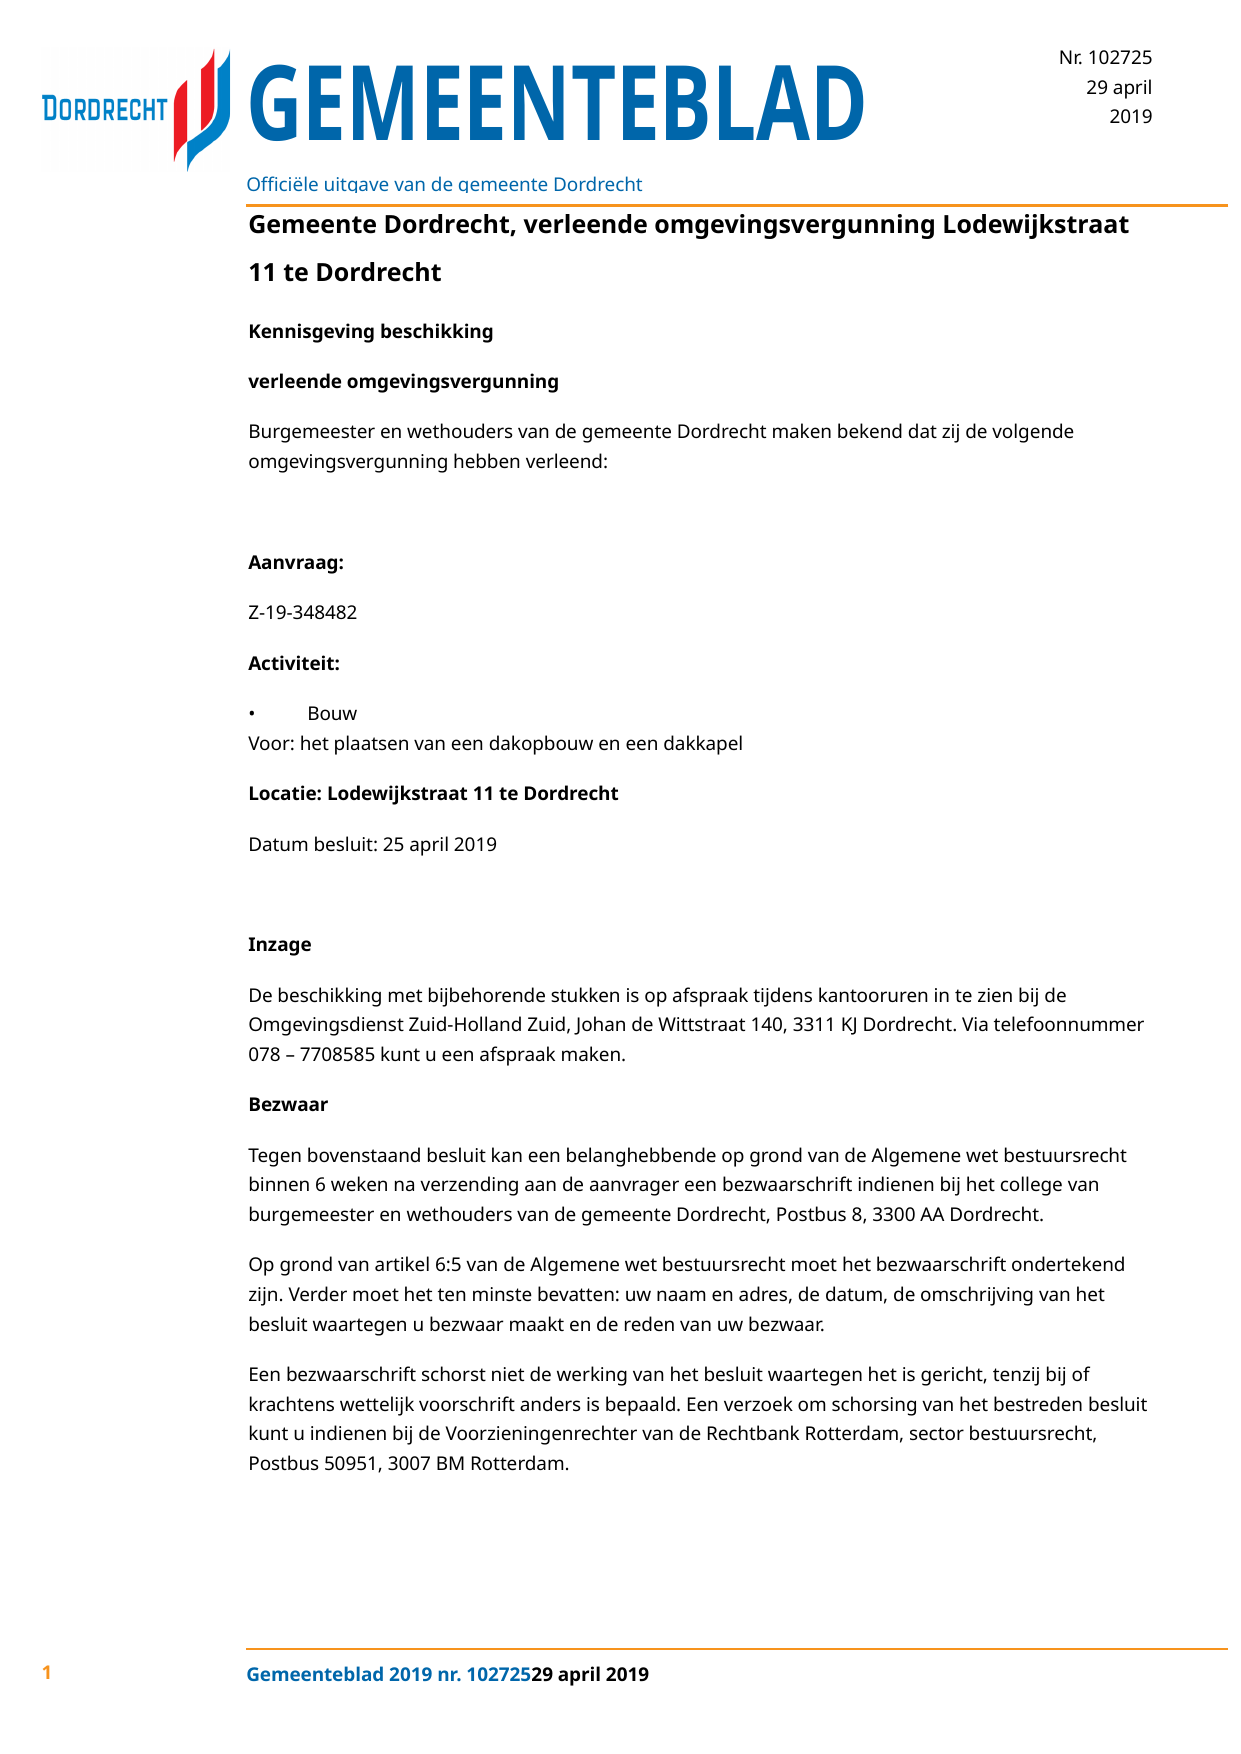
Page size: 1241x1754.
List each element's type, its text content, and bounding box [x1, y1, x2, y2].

text De beschikking met bijbehorende stukken is op afspraak tijdens kantooruren in te zien bij de Omgevingsdienst Zuid-Holland Zuid, Johan de Wittstraat 140, 3311 KJ Dordrecht. Via telefoonnummer 078 – 7708585 kunt u een afspraak maken. [248, 982, 1152, 1067]
text Aanvraag: [248, 549, 1152, 575]
text Tegen bovenstaand besluit kan een belanghebbende op grond van de Algemene wet bestuursrecht binnen 6 weken na verzending aan de aanvrager een bezwaarschrift indienen bij het college van burgemeester en wethouders van de gemeente Dordrecht, Postbus 8, 3300 AA Dordrecht. [248, 1142, 1152, 1227]
text Datum besluit: 25 april 2019 [248, 831, 1152, 857]
text Locatie: Lodewijkstraat 11 te Dordrecht [248, 780, 1152, 806]
text Bezwaar [248, 1092, 1152, 1117]
text Gemeente Dordrecht, verleende omgevingsvergunning Lodewijkstraat 11 te Dordrecht [248, 207, 1152, 288]
text Een bezwaarschrift schorst niet de werking van het besluit waartegen het is gericht, tenzij bij of krachtens wettelijk voorschrift anders is bepaald. Een verzoek om schorsing van het bestreden besluit kunt u indienen bij de Voorzieningenrechter van de Rechtbank Rotterdam, sector bestuursrecht, Postbus 50951, 3007 BM Rotterdam. [248, 1361, 1152, 1476]
text verleende omgevingsvergunning [248, 368, 1152, 394]
text Voor: het plaatsen van een dakopbouw en een dakkapel [248, 730, 1152, 756]
text Burgemeester en wethouders van de gemeente Dordrecht maken bekend dat zij de volgende omgevingsvergunning hebben verleend: [248, 419, 1152, 474]
text Kennisgeving beschikking [248, 318, 1152, 344]
text Activiteit: [248, 650, 1152, 676]
text Z-19-348482 [248, 599, 1152, 625]
text Op grond van artikel 6:5 van de Algemene wet bestuursrecht moet het bezwaarschrift ondertekend zijn. Verder moet het ten minste bevatten: uw naam en adres, de datum, de omschrijving van het besluit waartegen u bezwaar maakt en de reden van uw bezwaar. [248, 1252, 1152, 1337]
list Bouw [248, 700, 1152, 726]
picture [41, 47, 231, 172]
text Inzage [248, 932, 1152, 957]
